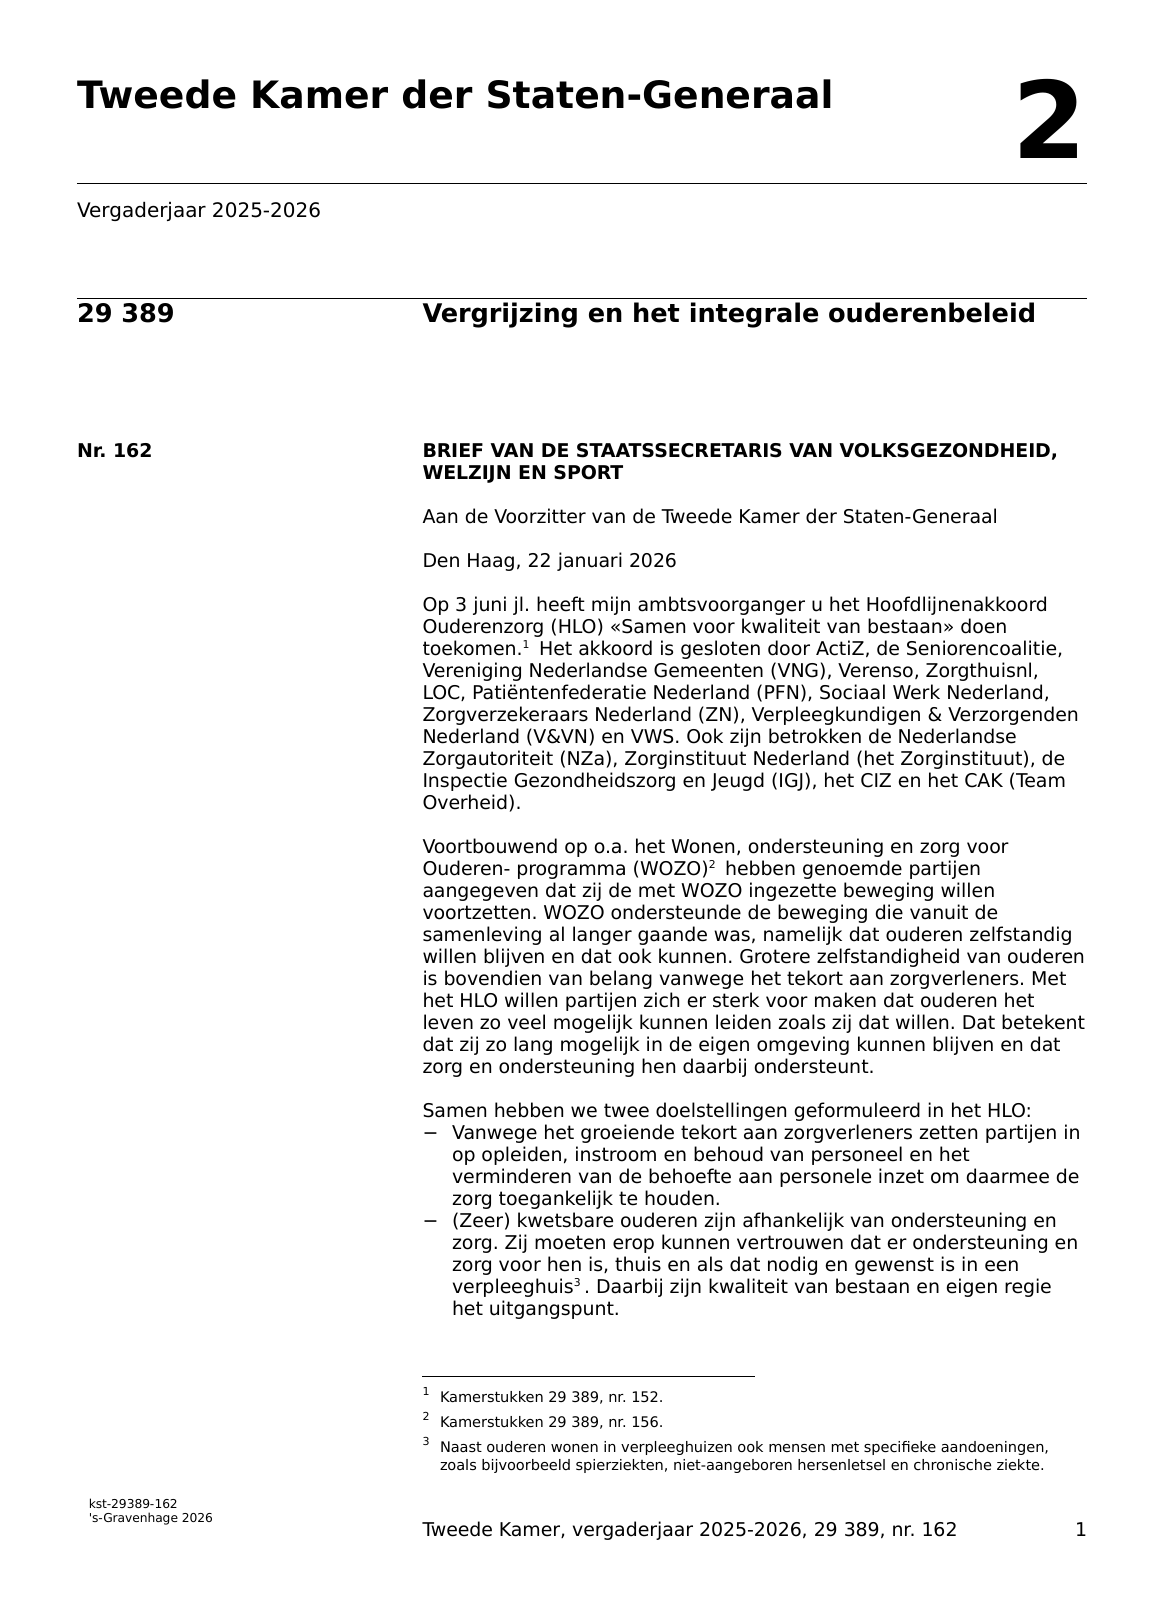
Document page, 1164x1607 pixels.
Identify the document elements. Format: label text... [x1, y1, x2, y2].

table_header Tweede Kamer der Staten-Generaal [77, 59, 886, 183]
text kst-29389-162 [88, 1497, 323, 1511]
text − (Zeer) kwetsbare ouderen zijn afhankelijk van ondersteuning en zorg. Zij moeten erop kunnen vertrouwen dat er ondersteuning en zorg voor hen is, thuis en als dat nodig en gewenst is in een verpleeghuis. Daarbij zijn kwaliteit van bestaan en eigen regie het uitgangspunt. [422, 1210, 1087, 1320]
text Naast ouderen wonen in verpleeghuizen ook mensen met specifieke aandoeningen, zoals bijvoorbeeld spierziekten, niet-aangeboren hersenletsel en chronische ziekte. [422, 1435, 1087, 1474]
table_header 2 [886, 59, 1087, 183]
text Samen hebben we twee doelstellingen geformuleerd in het HLO: [422, 1100, 1087, 1122]
text Den Haag, 22 januari 2026 [422, 550, 1087, 572]
subtitle Nr. 162 BRIEF VAN DE STAATSSECRETARIS VAN VOLKSGEZONDHEID, WELZIJN EN SPORT [77, 440, 1087, 484]
text Kamerstukken 29 389, nr. 152. [422, 1385, 1087, 1407]
text − Vanwege het groeiende tekort aan zorgverleners zetten partijen in op opleiden, instroom en behoud van personeel en het verminderen van de behoefte aan personele inzet om daarmee de zorg toegankelijk te houden. [422, 1122, 1087, 1210]
table_cell Vergaderjaar 2025-2026 [77, 184, 1087, 298]
text Voortbouwend op o.a. het Wonen, ondersteuning en zorg voor Ouderen- programma (WOZO) hebben genoemde partijen aangegeven dat zij de met WOZO ingezette beweging willen voortzetten. WOZO ondersteunde de beweging die vanuit de samenleving al langer gaande was, namelijk dat ouderen zelfstandig willen blijven en dat ook kunnen. Grotere zelfstandigheid van ouderen is bovendien van belang vanwege het tekort aan zorgverleners. Met het HLO willen partijen zich er sterk voor maken dat ouderen het leven zo veel mogelijk kunnen leiden zoals zij dat willen. Dat betekent dat zij zo lang mogelijk in de eigen omgeving kunnen blijven en dat zorg en ondersteuning hen daarbij ondersteunt. [422, 836, 1087, 1078]
text Kamerstukken 29 389, nr. 156. [422, 1410, 1087, 1432]
text Op 3 juni jl. heeft mijn ambtsvoorganger u het Hoofdlijnenakkoord Ouderenzorg (HLO) «Samen voor kwaliteit van bestaan» doen toekomen. Het akkoord is gesloten door ActiZ, de Seniorencoalitie, Vereniging Nederlandse Gemeenten (VNG), Verenso, Zorgthuisnl, LOC, Patiëntenfederatie Nederland (PFN), Sociaal Werk Nederland, Zorgverzekeraars Nederland (ZN), Verpleegkundigen & Verzorgenden Nederland (V&VN) en VWS. Ook zijn betrokken de Nederlandse Zorgautoriteit (NZa), Zorginstituut Nederland (het Zorginstituut), de Inspectie Gezondheidszorg en Jeugd (IGJ), het CIZ en het CAK (Team Overheid). [422, 594, 1087, 814]
text Aan de Voorzitter van de Tweede Kamer der Staten-Generaal [422, 506, 1087, 528]
subtitle 29 389 Vergrijzing en het integrale ouderenbeleid [77, 299, 1087, 329]
text 's-Gravenhage 2026 [88, 1511, 323, 1525]
